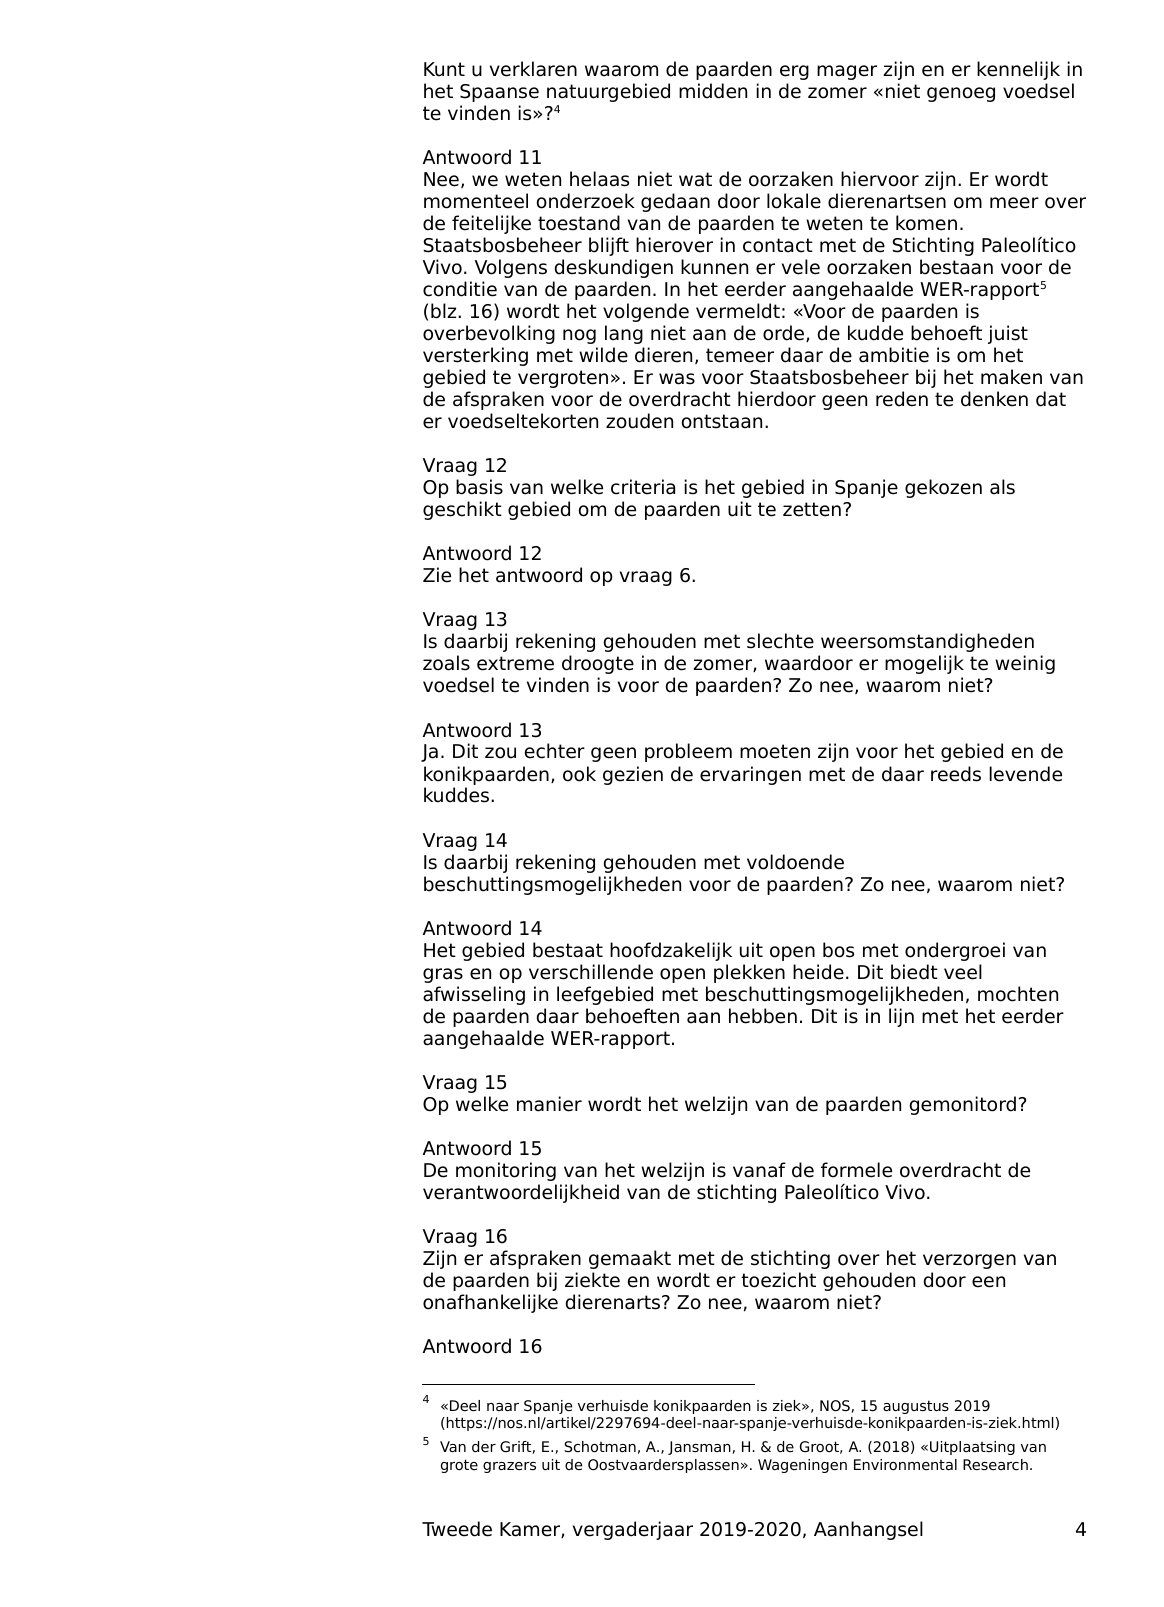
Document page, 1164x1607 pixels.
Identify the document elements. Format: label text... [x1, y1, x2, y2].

text Op basis van welke criteria is het gebied in Spanje gekozen als geschikt gebied om de paarden uit te zetten? [422, 477, 1087, 521]
text De monitoring van het welzijn is vanaf de formele overdracht de verantwoordelijkheid van de stichting Paleolítico Vivo. [422, 1160, 1087, 1204]
text Kunt u verklaren waarom de paarden erg mager zijn en er kennelijk in het Spaanse natuurgebied midden in de zomer «niet genoeg voedsel te vinden is»? [422, 59, 1087, 125]
text Het gebied bestaat hoofdzakelijk uit open bos met ondergroei van gras en op verschillende open plekken heide. Dit biedt veel afwisseling in leefgebied met beschuttingsmogelijkheden, mochten de paarden daar behoeften aan hebben. Dit is in lijn met het eerder aangehaalde WER-rapport. [422, 940, 1087, 1049]
text Zijn er afspraken gemaakt met de stichting over het verzorgen van de paarden bij ziekte en wordt er toezicht gehouden door een onafhankelijke dierenarts? Zo nee, waarom niet? [422, 1248, 1087, 1314]
text Van der Grift, E., Schotman, A., Jansman, H. & de Groot, A. (2018) «Uitplaatsing van grote grazers uit de Oostvaardersplassen». Wageningen Environmental Research. [422, 1435, 1087, 1474]
text Antwoord 14 [422, 918, 1087, 940]
text Is daarbij rekening gehouden met slechte weersomstandigheden zoals extreme droogte in de zomer, waardoor er mogelijk te weinig voedsel te vinden is voor de paarden? Zo nee, waarom niet? [422, 631, 1087, 697]
text Op welke manier wordt het welzijn van de paarden gemonitord? [422, 1094, 1087, 1116]
text Is daarbij rekening gehouden met voldoende beschuttingsmogelijkheden voor de paarden? Zo nee, waarom niet? [422, 852, 1087, 896]
text Antwoord 16 [422, 1336, 1087, 1358]
text Vraag 15 [422, 1072, 1087, 1094]
text «Deel naar Spanje verhuisde konikpaarden is ziek», NOS, 15 augustus 2019 (https://nos.nl/artikel/2297694-deel-naar-spanje-verhuisde-konikpaarden-is-ziek.html) [422, 1393, 1087, 1432]
text Antwoord 11 [422, 147, 1087, 169]
text Antwoord 13 [422, 719, 1087, 741]
text Nee, we weten helaas niet wat de oorzaken hiervoor zijn. Er wordt momenteel onderzoek gedaan door lokale dierenartsen om meer over de feitelijke toestand van de paarden te weten te komen. Staatsbosbeheer blijft hierover in contact met de Stichting Paleolítico Vivo. Volgens deskundigen kunnen er vele oorzaken bestaan voor de conditie van de paarden. In het eerder aangehaalde WER-rapport (blz. 16) wordt het volgende vermeldt: «Voor de paarden is overbevolking nog lang niet aan de orde, de kudde behoeft juist versterking met wilde dieren, temeer daar de ambitie is om het gebied te vergroten». Er was voor Staatsbosbeheer bij het maken van de afspraken voor de overdracht hierdoor geen reden te denken dat er voedseltekorten zouden ontstaan. [422, 169, 1087, 433]
text Antwoord 15 [422, 1138, 1087, 1160]
text Vraag 13 [422, 609, 1087, 631]
text Vraag 14 [422, 829, 1087, 852]
text Vraag 12 [422, 455, 1087, 477]
text Antwoord 12 [422, 543, 1087, 565]
text Ja. Dit zou echter geen probleem moeten zijn voor het gebied en de konikpaarden, ook gezien de ervaringen met de daar reeds levende kuddes. [422, 741, 1087, 807]
text Zie het antwoord op vraag 6. [422, 565, 1087, 587]
text Vraag 16 [422, 1226, 1087, 1248]
